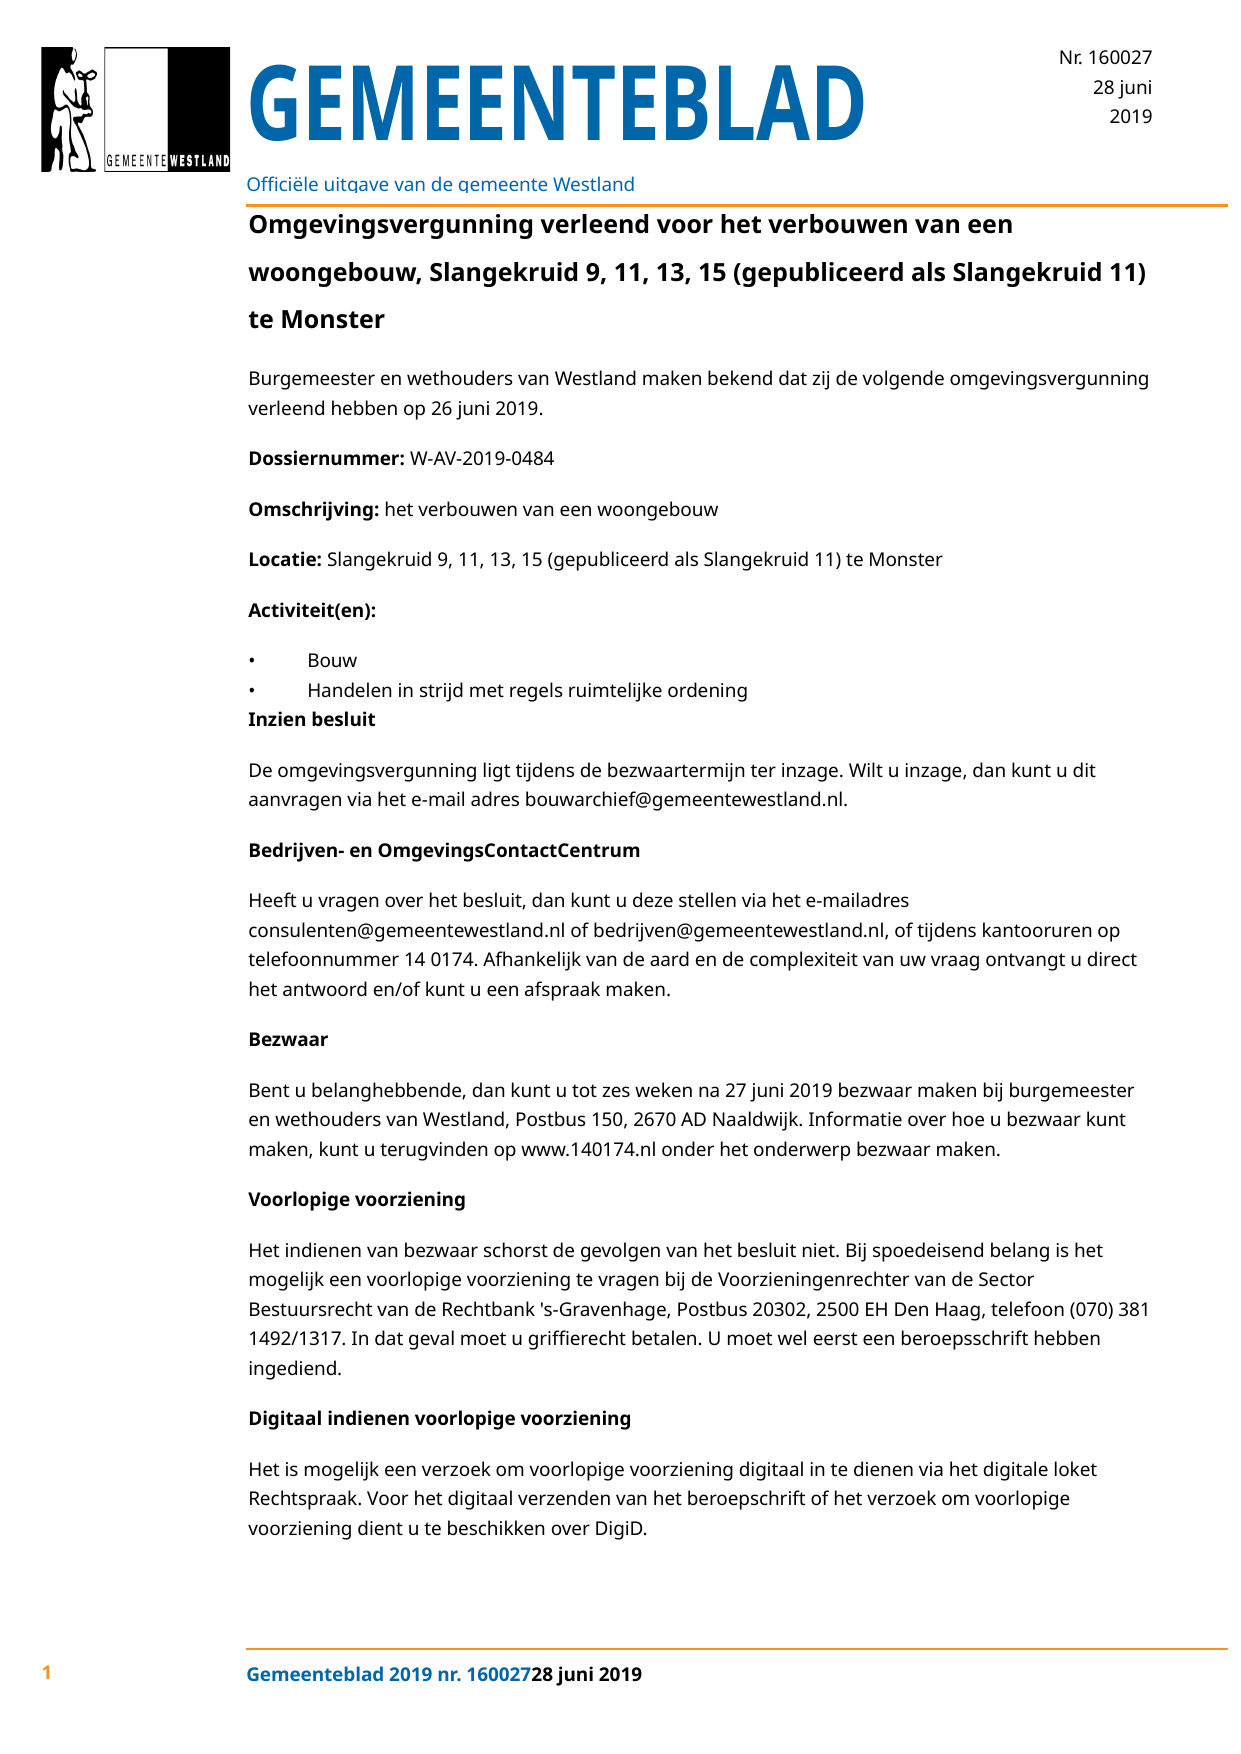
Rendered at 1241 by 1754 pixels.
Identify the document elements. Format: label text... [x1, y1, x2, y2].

text Voorlopige voorziening [248, 1186, 1152, 1212]
text Bezwaar [248, 1026, 1152, 1052]
text Omgevingsvergunning verleend voor het verbouwen van een woongebouw, Slangekruid 9, 11, 13, 15 (gepubliceerd als Slangekruid 11) te Monster [248, 207, 1152, 336]
text Activiteit(en): [248, 597, 1152, 622]
text Burgemeester en wethouders van Westland maken bekend dat zij de volgende omgevingsvergunning verleend hebben op 26 juni 2019. [248, 366, 1152, 421]
text Heeft u vragen over het besluit, dan kunt u deze stellen via het e-mailadres consulenten@gemeentewestland.nl of bedrijven@gemeentewestland.nl, of tijdens kantooruren op telefoonnummer 14 0174. Afhankelijk van de aard en de complexiteit van uw vraag ontvangt u direct het antwoord en/of kunt u een afspraak maken. [248, 887, 1152, 1002]
text Inzien besluit [248, 706, 1152, 732]
text Locatie: Slangekruid 9, 11, 13, 15 (gepubliceerd als Slangekruid 11) te Monster [248, 546, 1152, 572]
text Bent u belanghebbende, dan kunt u tot zes weken na 27 juni 2019 bezwaar maken bij burgemeester en wethouders van Westland, Postbus 150, 2670 AD Naaldwijk. Informatie over hoe u bezwaar kunt maken, kunt u terugvinden op www.140174.nl onder het onderwerp bezwaar maken. [248, 1077, 1152, 1162]
text Bedrijven- en OmgevingsContactCentrum [248, 837, 1152, 862]
text Omschrijving: het verbouwen van een woongebouw [248, 496, 1152, 522]
picture [41, 47, 231, 172]
list Handelen in strijd met regels ruimtelijke ordening [248, 677, 1152, 702]
text Dossiernummer: W-AV-2019-0484 [248, 446, 1152, 471]
text Het indienen van bezwaar schorst de gevolgen van het besluit niet. Bij spoedeisend belang is het mogelijk een voorlopige voorziening te vragen bij de Voorzieningenrechter van de Sector Bestuursrecht van de Rechtbank 's-Gravenhage, Postbus 20302, 2500 EH Den Haag, telefoon (070) 381 1492/1317. In dat geval moet u griffierecht betalen. U moet wel eerst een beroepsschrift hebben ingediend. [248, 1237, 1152, 1381]
text Digitaal indienen voorlopige voorziening [248, 1406, 1152, 1431]
list Bouw [248, 647, 1152, 673]
text De omgevingsvergunning ligt tijdens de bezwaartermijn ter inzage. Wilt u inzage, dan kunt u dit aanvragen via het e-mail adres bouwarchief@gemeentewestland.nl. [248, 757, 1152, 812]
text Het is mogelijk een verzoek om voorlopige voorziening digitaal in te dienen via het digitale loket Rechtspraak. Voor het digitaal verzenden van het beroepschrift of het verzoek om voorlopige voorziening dient u te beschikken over DigiD. [248, 1456, 1152, 1541]
